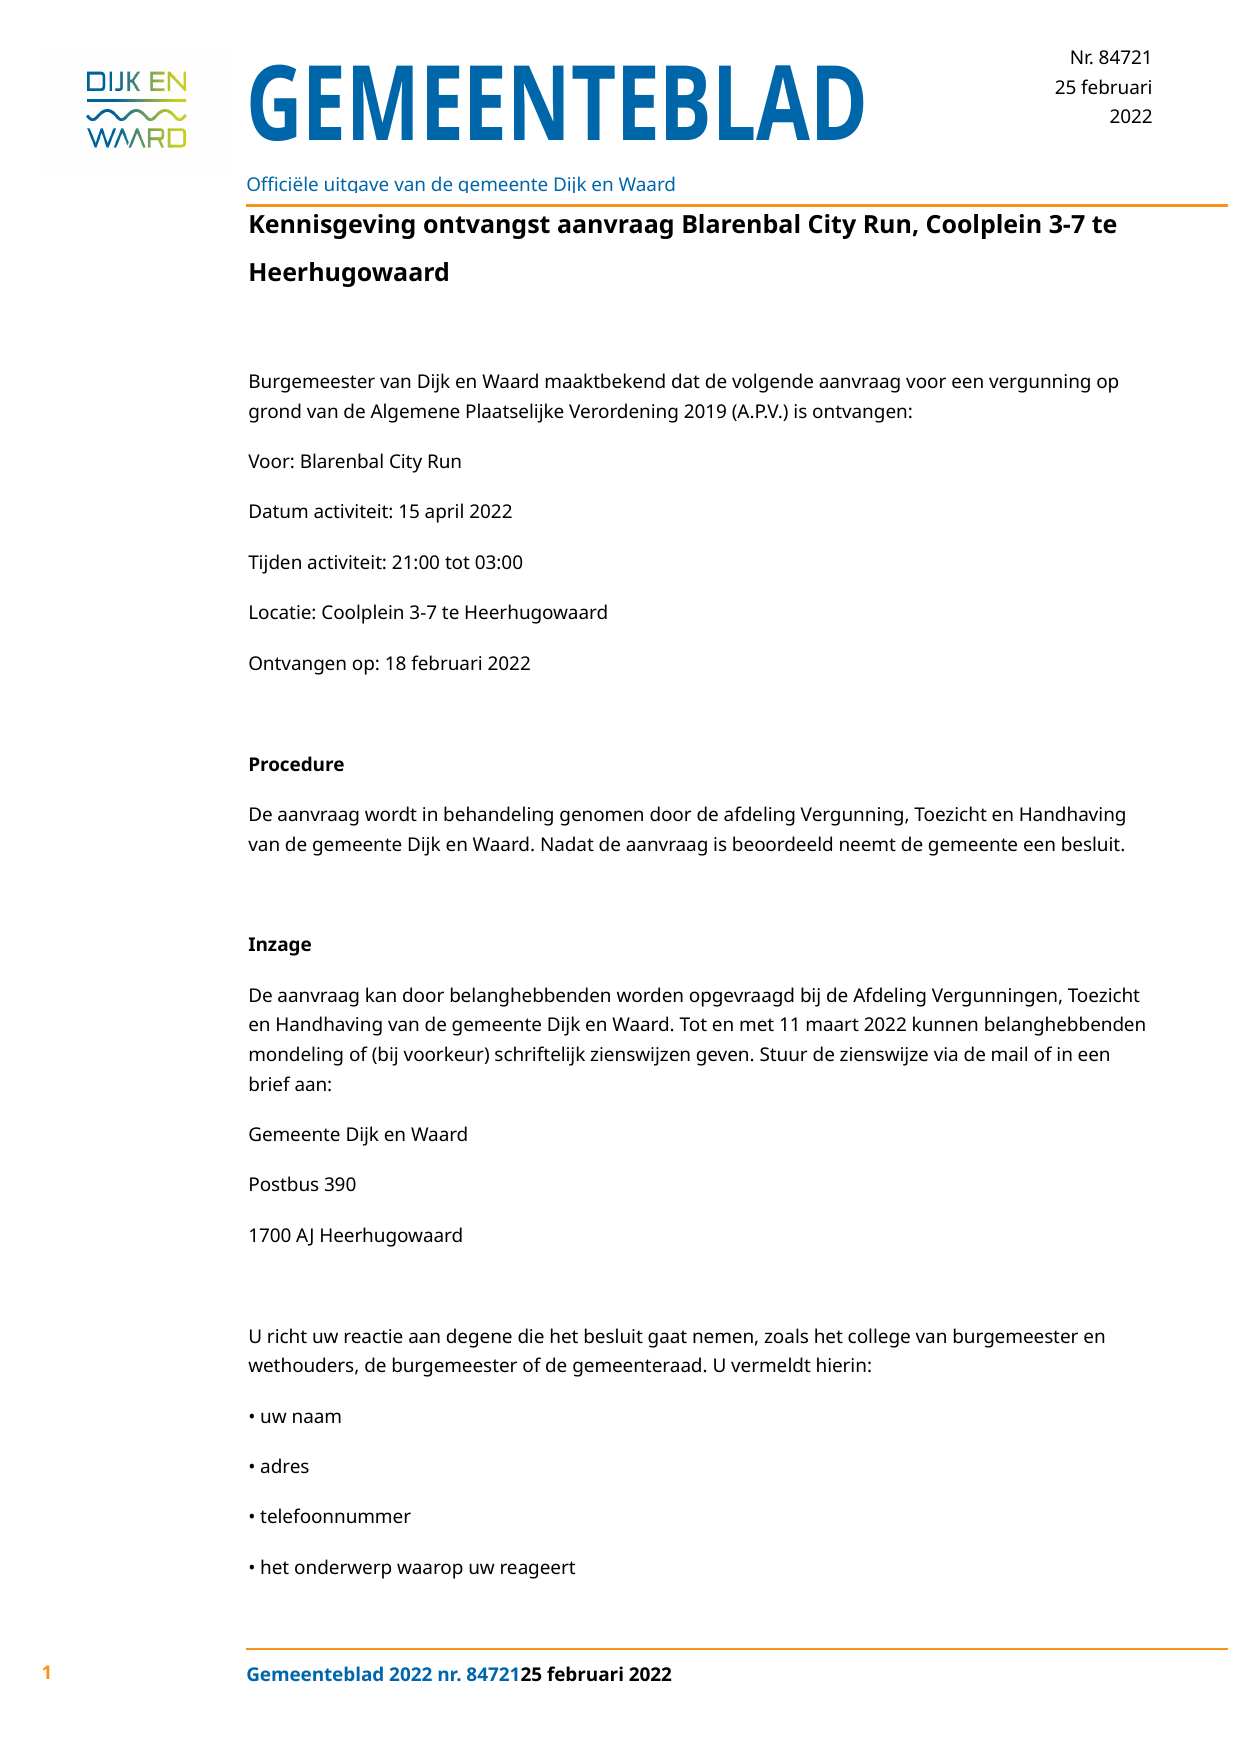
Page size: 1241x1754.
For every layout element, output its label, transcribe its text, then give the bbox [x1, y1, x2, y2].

text Tijden activiteit: 21:00 tot 03:00 [248, 549, 1152, 575]
picture [41, 47, 231, 172]
text Postbus 390 [248, 1172, 1152, 1197]
text • adres [248, 1453, 1152, 1479]
text Datum activiteit: 15 april 2022 [248, 499, 1152, 524]
text Gemeente Dijk en Waard [248, 1121, 1152, 1147]
text Locatie: Coolplein 3-7 te Heerhugowaard [248, 599, 1152, 625]
text Ontvangen op: 18 februari 2022 [248, 650, 1152, 676]
text Inzage [248, 932, 1152, 957]
text Procedure [248, 751, 1152, 777]
text De aanvraag kan door belanghebbenden worden opgevraagd bij de Afdeling Vergunningen, Toezicht en Handhaving van de gemeente Dijk en Waard. Tot en met 11 maart 2022 kunnen belanghebbenden mondeling of (bij voorkeur) schriftelijk zienswijzen geven. Stuur de zienswijze via de mail of in een brief aan: [248, 982, 1152, 1097]
text U richt uw reactie aan degene die het besluit gaat nemen, zoals het college van burgemeester en wethouders, de burgemeester of de gemeenteraad. U vermeldt hierin: [248, 1323, 1152, 1378]
text • het onderwerp waarop uw reageert [248, 1554, 1152, 1580]
text Kennisgeving ontvangst aanvraag Blarenbal City Run, Coolplein 3-7 te Heerhugowaard [248, 207, 1152, 288]
text • uw naam [248, 1403, 1152, 1429]
text Burgemeester van Dijk en Waard maaktbekend dat de volgende aanvraag voor een vergunning op grond van de Algemene Plaatselijke Verordening 2019 (A.P.V.) is ontvangen: [248, 368, 1152, 424]
text 1700 AJ Heerhugowaard [248, 1222, 1152, 1248]
text De aanvraag wordt in behandeling genomen door de afdeling Vergunning, Toezicht en Handhaving van de gemeente Dijk en Waard. Nadat de aanvraag is beoordeeld neemt de gemeente een besluit. [248, 801, 1152, 857]
text • telefoonnummer [248, 1504, 1152, 1529]
text Voor: Blarenbal City Run [248, 448, 1152, 474]
